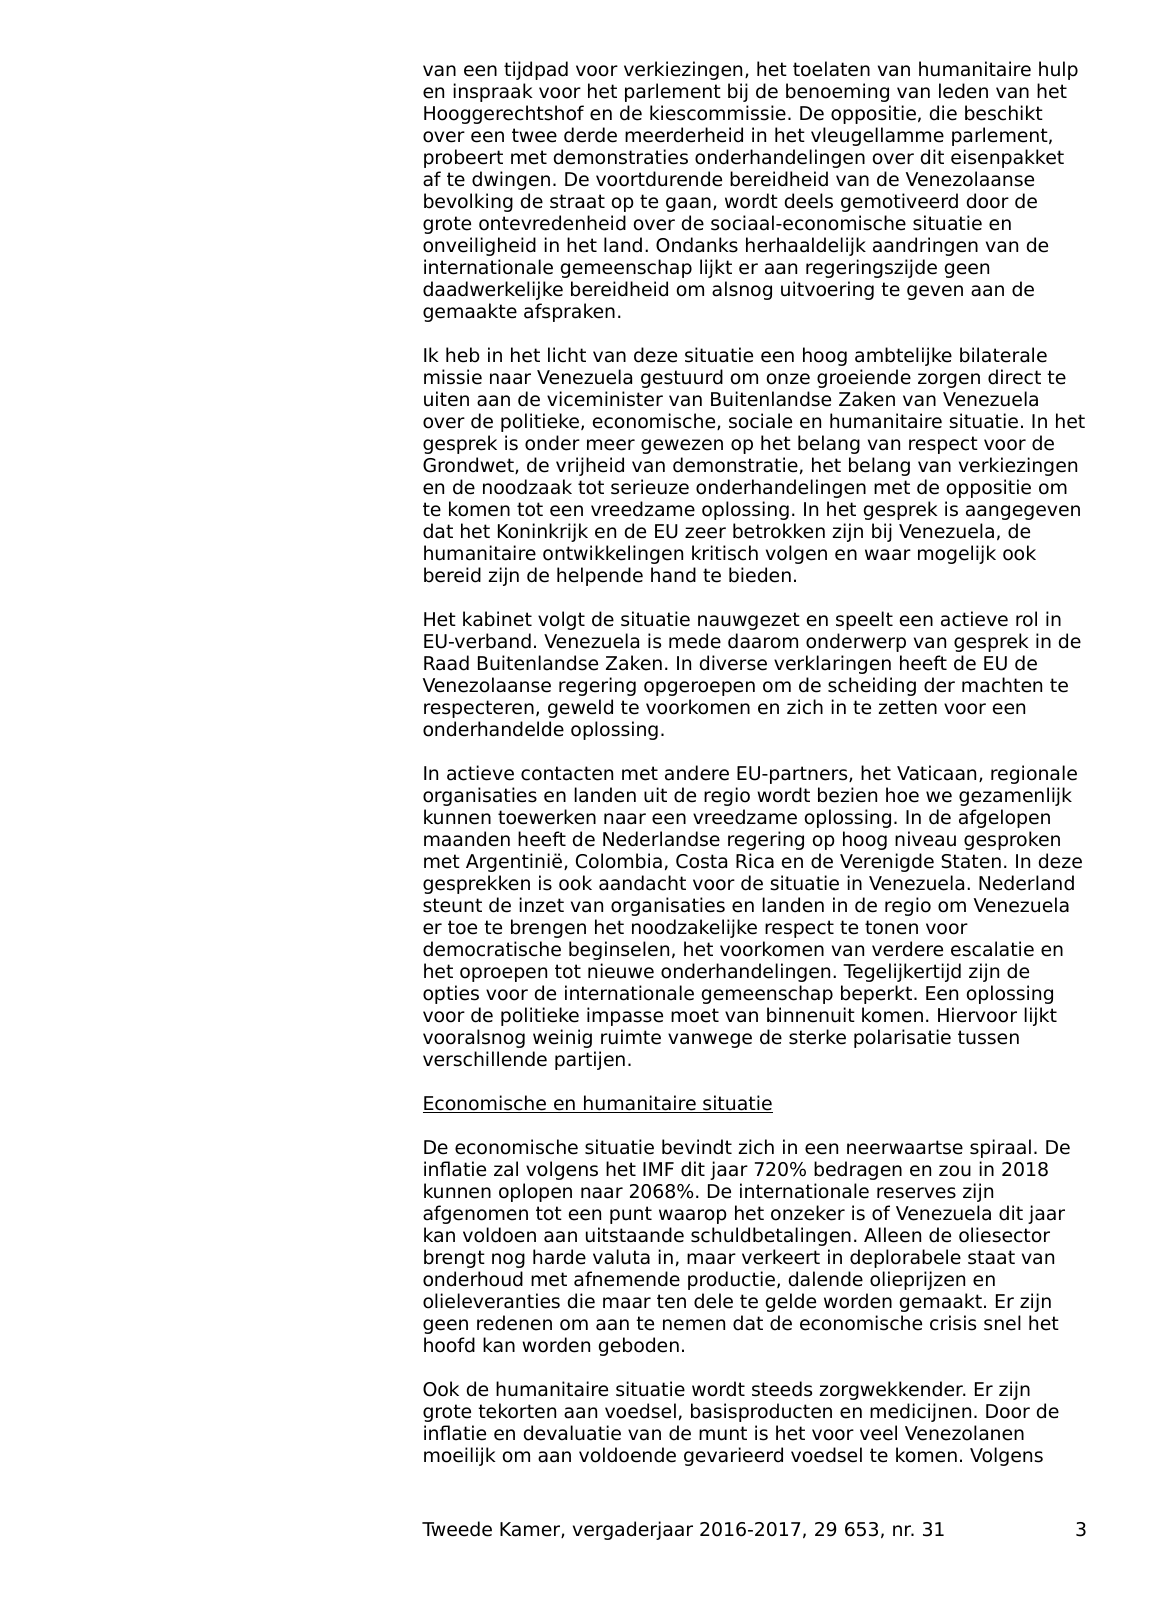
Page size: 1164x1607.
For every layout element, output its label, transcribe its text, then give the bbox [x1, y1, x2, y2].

text In actieve contacten met andere EU-partners, het Vaticaan, regionale organisaties en landen uit de regio wordt bezien hoe we gezamenlijk kunnen toewerken naar een vreedzame oplossing. In de afgelopen maanden heeft de Nederlandse regering op hoog niveau gesproken met Argentinië, Colombia, Costa Rica en de Verenigde Staten. In deze gesprekken is ook aandacht voor de situatie in Venezuela. Nederland steunt de inzet van organisaties en landen in de regio om Venezuela er toe te brengen het noodzakelijke respect te tonen voor democratische beginselen, het voorkomen van verdere escalatie en het oproepen tot nieuwe onderhandelingen. Tegelijkertijd zijn de opties voor de internationale gemeenschap beperkt. Een oplossing voor de politieke impasse moet van binnenuit komen. Hiervoor lijkt vooralsnog weinig ruimte vanwege de sterke polarisatie tussen verschillende partijen. [422, 763, 1087, 1071]
text De economische situatie bevindt zich in een neerwaartse spiraal. De inflatie zal volgens het IMF dit jaar 720% bedragen en zou in 2018 kunnen oplopen naar 2068%. De internationale reserves zijn afgenomen tot een punt waarop het onzeker is of Venezuela dit jaar kan voldoen aan uitstaande schuldbetalingen. Alleen de oliesector brengt nog harde valuta in, maar verkeert in deplorabele staat van onderhoud met afnemende productie, dalende olieprijzen en olieleveranties die maar ten dele te gelde worden gemaakt. Er zijn geen redenen om aan te nemen dat de economische crisis snel het hoofd kan worden geboden. [422, 1137, 1087, 1357]
text van een tijdpad voor verkiezingen, het toelaten van humanitaire hulp en inspraak voor het parlement bij de benoeming van leden van het Hooggerechtshof en de kiescommissie. De oppositie, die beschikt over een twee derde meerderheid in het vleugellamme parlement, probeert met demonstraties onderhandelingen over dit eisenpakket af te dwingen. De voortdurende bereidheid van de Venezolaanse bevolking de straat op te gaan, wordt deels gemotiveerd door de grote ontevredenheid over de sociaal-economische situatie en onveiligheid in het land. Ondanks herhaaldelijk aandringen van de internationale gemeenschap lijkt er aan regeringszijde geen daadwerkelijke bereidheid om alsnog uitvoering te geven aan de gemaakte afspraken. [422, 59, 1087, 323]
text Ook de humanitaire situatie wordt steeds zorgwekkender. Er zijn grote tekorten aan voedsel, basisproducten en medicijnen. Door de inflatie en devaluatie van de munt is het voor veel Venezolanen moeilijk om aan voldoende gevarieerd voedsel te komen. Volgens [422, 1379, 1087, 1467]
subtitle Economische en humanitaire situatie [422, 1093, 1087, 1115]
text Het kabinet volgt de situatie nauwgezet en speelt een actieve rol in EU-verband. Venezuela is mede daarom onderwerp van gesprek in de Raad Buitenlandse Zaken. In diverse verklaringen heeft de EU de Venezolaanse regering opgeroepen om de scheiding der machten te respecteren, geweld te voorkomen en zich in te zetten voor een onderhandelde oplossing. [422, 609, 1087, 741]
text Ik heb in het licht van deze situatie een hoog ambtelijke bilaterale missie naar Venezuela gestuurd om onze groeiende zorgen direct te uiten aan de viceminister van Buitenlandse Zaken van Venezuela over de politieke, economische, sociale en humanitaire situatie. In het gesprek is onder meer gewezen op het belang van respect voor de Grondwet, de vrijheid van demonstratie, het belang van verkiezingen en de noodzaak tot serieuze onderhandelingen met de oppositie om te komen tot een vreedzame oplossing. In het gesprek is aangegeven dat het Koninkrijk en de EU zeer betrokken zijn bij Venezuela, de humanitaire ontwikkelingen kritisch volgen en waar mogelijk ook bereid zijn de helpende hand te bieden. [422, 345, 1087, 587]
